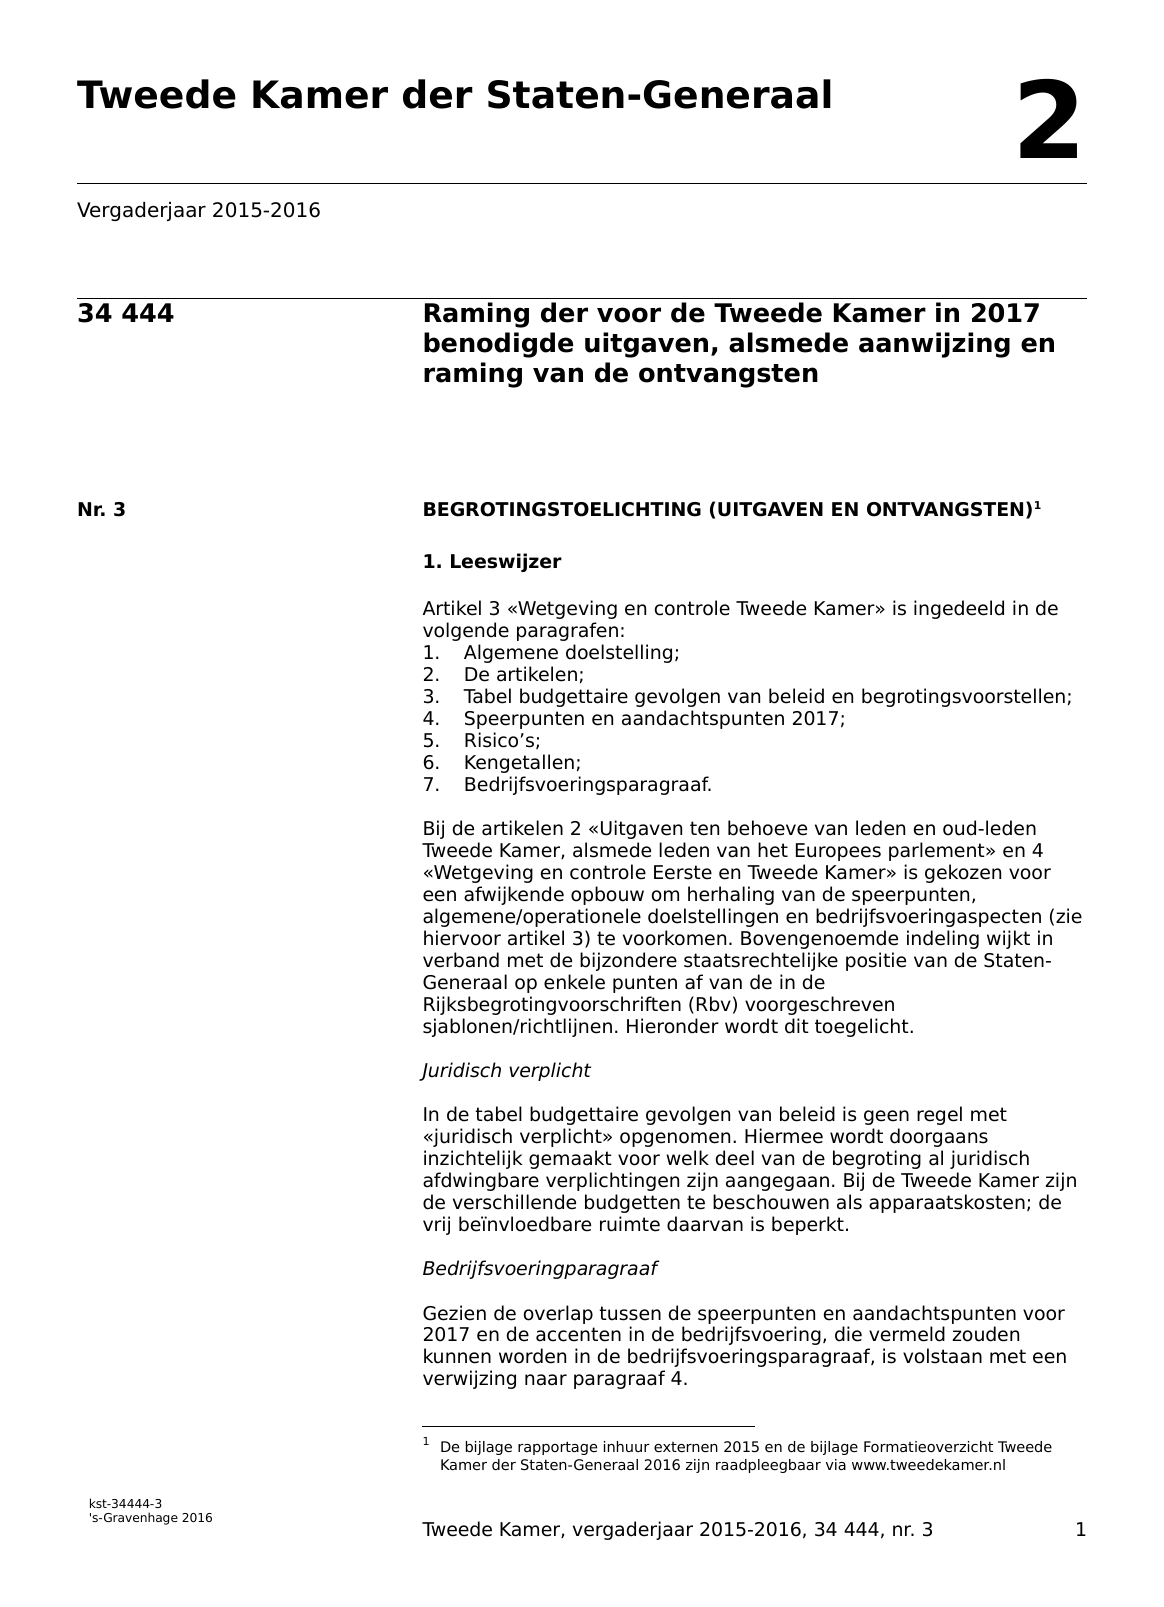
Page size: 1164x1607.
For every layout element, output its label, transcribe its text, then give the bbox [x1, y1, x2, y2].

table_cell Vergaderjaar 2015-2016 [77, 184, 1087, 298]
subtitle 34 444 Raming der voor de Tweede Kamer in 2017 benodigde uitgaven, alsmede aanwijzing en raming van de ontvangsten [77, 299, 1087, 388]
subtitle Bedrijfsvoeringparagraaf [422, 1258, 1087, 1280]
text 7. Bedrijfsvoeringsparagraaf. [422, 774, 1087, 796]
table_header Tweede Kamer der Staten-Generaal [77, 59, 886, 183]
text De bijlage rapportage inhuur externen 2015 en de bijlage Formatieoverzicht Tweede Kamer der Staten-Generaal 2016 zijn raadpleegbaar via www.tweedekamer.nl [422, 1435, 1087, 1474]
text kst-34444-3 [88, 1497, 323, 1511]
text Artikel 3 «Wetgeving en controle Tweede Kamer» is ingedeeld in de volgende paragrafen: [422, 598, 1087, 642]
text 's-Gravenhage 2016 [88, 1511, 323, 1525]
subtitle Juridisch verplicht [422, 1060, 1087, 1082]
text 3. Tabel budgettaire gevolgen van beleid en begrotingsvoorstellen; [422, 686, 1087, 708]
text In de tabel budgettaire gevolgen van beleid is geen regel met «juridisch verplicht» opgenomen. Hiermee wordt doorgaans inzichtelijk gemaakt voor welk deel van de begroting al juridisch afdwingbare verplichtingen zijn aangegaan. Bij de Tweede Kamer zijn de verschillende budgetten te beschouwen als apparaatskosten; de vrij beïnvloedbare ruimte daarvan is beperkt. [422, 1104, 1087, 1236]
table_header 2 [886, 59, 1087, 183]
text Bij de artikelen 2 «Uitgaven ten behoeve van leden en oud-leden Tweede Kamer, alsmede leden van het Europees parlement» en 4 «Wetgeving en controle Eerste en Tweede Kamer» is gekozen voor een afwijkende opbouw om herhaling van de speerpunten, algemene/operationele doelstellingen en bedrijfsvoeringaspecten (zie hiervoor artikel 3) te voorkomen. Bovengenoemde indeling wijkt in verband met de bijzondere staatsrechtelijke positie van de Staten-Generaal op enkele punten af van de in de Rijksbegrotingvoorschriften (Rbv) voorgeschreven sjablonen/richtlijnen. Hieronder wordt dit toegelicht. [422, 818, 1087, 1038]
subtitle Nr. 3 BEGROTINGSTOELICHTING (UITGAVEN EN ONTVANGSTEN) [77, 499, 1087, 521]
text Gezien de overlap tussen de speerpunten en aandachtspunten voor 2017 en de accenten in de bedrijfsvoering, die vermeld zouden kunnen worden in de bedrijfsvoeringsparagraaf, is volstaan met een verwijzing naar paragraaf 4. [422, 1302, 1087, 1390]
subtitle 1. Leeswijzer [422, 551, 1087, 573]
text 5. Risico’s; [422, 730, 1087, 752]
text 1. Algemene doelstelling; [422, 642, 1087, 664]
text 6. Kengetallen; [422, 752, 1087, 774]
text 2. De artikelen; [422, 664, 1087, 686]
text 4. Speerpunten en aandachtspunten 2017; [422, 708, 1087, 730]
